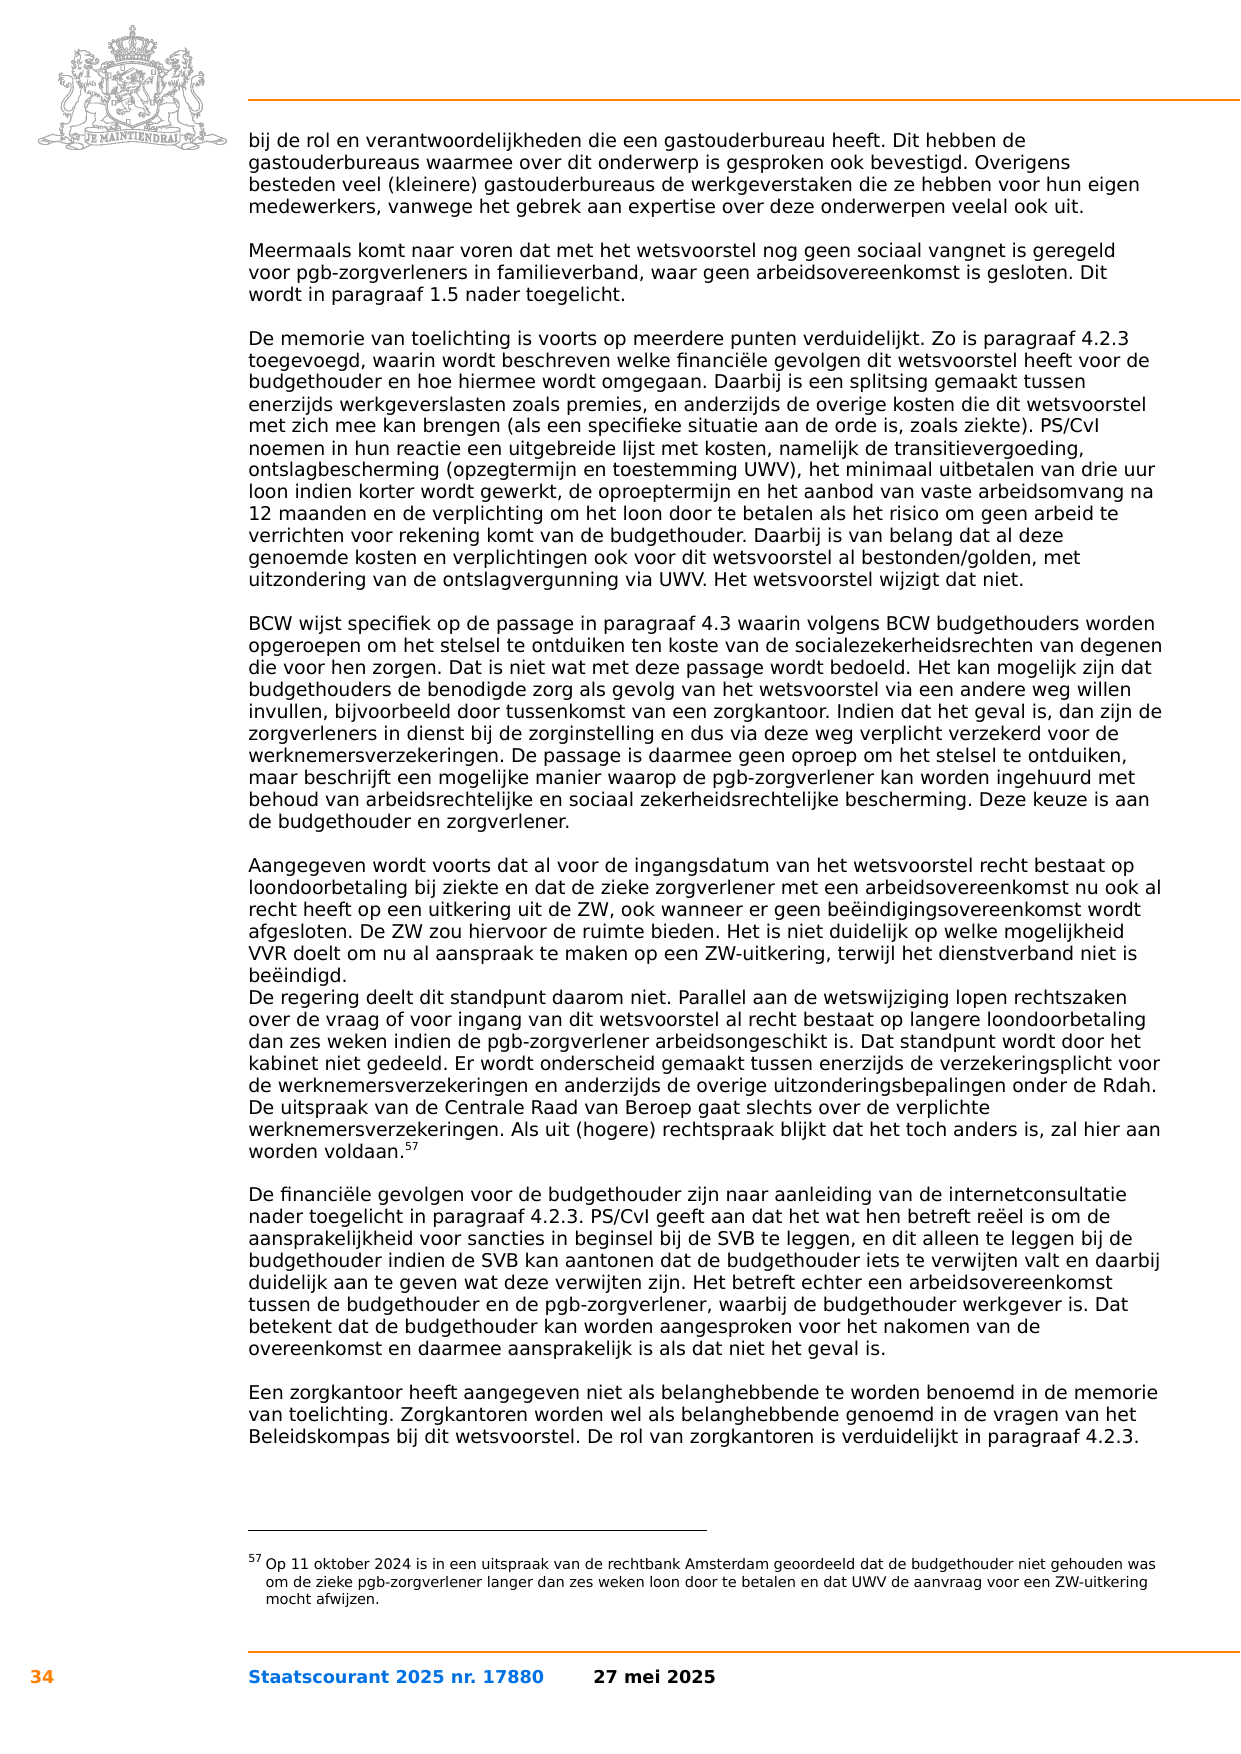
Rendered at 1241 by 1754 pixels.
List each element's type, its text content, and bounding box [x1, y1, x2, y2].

text De memorie van toelichting is voorts op meerdere punten verduidelijkt. Zo is paragraaf 4.2.3 toegevoegd, waarin wordt beschreven welke financiële gevolgen dit wetsvoorstel heeft voor de budgethouder en hoe hiermee wordt omgegaan. Daarbij is een splitsing gemaakt tussen enerzijds werkgeverslasten zoals premies, en anderzijds de overige kosten die dit wetsvoorstel met zich mee kan brengen (als een specifieke situatie aan de orde is, zoals ziekte). PS/CvI noemen in hun reactie een uitgebreide lijst met kosten, namelijk de transitievergoeding, ontslagbescherming (opzegtermijn en toestemming UWV), het minimaal uitbetalen van drie uur loon indien korter wordt gewerkt, de oproeptermijn en het aanbod van vaste arbeidsomvang na 12 maanden en de verplichting om het loon door te betalen als het risico om geen arbeid te verrichten voor rekening komt van de budgethouder. Daarbij is van belang dat al deze genoemde kosten en verplichtingen ook voor dit wetsvoorstel al bestonden/golden, met uitzondering van de ontslagvergunning via UWV. Het wetsvoorstel wijzigt dat niet. [248, 327, 1163, 591]
text De regering deelt dit standpunt daarom niet. Parallel aan de wetswijziging lopen rechtszaken over de vraag of voor ingang van dit wetsvoorstel al recht bestaat op langere loondoorbetaling dan zes weken indien de pgb-zorgverlener arbeidsongeschikt is. Dat standpunt wordt door het kabinet niet gedeeld. Er wordt onderscheid gemaakt tussen enerzijds de verzekeringsplicht voor de werknemersverzekeringen en anderzijds de overige uitzonderingsbepalingen onder de Rdah. De uitspraak van de Centrale Raad van Beroep gaat slechts over de verplichte werknemersverzekeringen. Als uit (hogere) rechtspraak blijkt dat het toch anders is, zal hier aan worden voldaan. [248, 987, 1163, 1162]
picture [38, 25, 227, 150]
text Meermaals komt naar voren dat met het wetsvoorstel nog geen sociaal vangnet is geregeld voor pgb-zorgverleners in familieverband, waar geen arbeidsovereenkomst is gesloten. Dit wordt in paragraaf 1.5 nader toegelicht. [248, 240, 1163, 306]
text BCW wijst specifiek op de passage in paragraaf 4.3 waarin volgens BCW budgethouders worden opgeroepen om het stelsel te ontduiken ten koste van de socialezekerheidsrechten van degenen die voor hen zorgen. Dat is niet wat met deze passage wordt bedoeld. Het kan mogelijk zijn dat budgethouders de benodigde zorg als gevolg van het wetsvoorstel via een andere weg willen invullen, bijvoorbeeld door tussenkomst van een zorgkantoor. Indien dat het geval is, dan zijn de zorgverleners in dienst bij de zorginstelling en dus via deze weg verplicht verzekerd voor de werknemersverzekeringen. De passage is daarmee geen oproep om het stelsel te ontduiken, maar beschrijft een mogelijke manier waarop de pgb-zorgverlener kan worden ingehuurd met behoud van arbeidsrechtelijke en sociaal zekerheidsrechtelijke bescherming. Deze keuze is aan de budgethouder en zorgverlener. [248, 613, 1163, 833]
text bij de rol en verantwoordelijkheden die een gastouderbureau heeft. Dit hebben de gastouderbureaus waarmee over dit onderwerp is gesproken ook bevestigd. Overigens besteden veel (kleinere) gastouderbureaus de werkgeverstaken die ze hebben voor hun eigen medewerkers, vanwege het gebrek aan expertise over deze onderwerpen veelal ook uit. [248, 130, 1163, 218]
text Op 11 oktober 2024 is in een uitspraak van de rechtbank Amsterdam geoordeeld dat de budgethouder niet gehouden was om de zieke pgb-zorgverlener langer dan zes weken loon door te betalen en dat UWV de aanvraag voor een ZW-uitkering mocht afwijzen. [248, 1552, 1163, 1608]
text Aangegeven wordt voorts dat al voor de ingangsdatum van het wetsvoorstel recht bestaat op loondoorbetaling bij ziekte en dat de zieke zorgverlener met een arbeidsovereenkomst nu ook al recht heeft op een uitkering uit de ZW, ook wanneer er geen beëindigingsovereenkomst wordt afgesloten. De ZW zou hiervoor de ruimte bieden. Het is niet duidelijk op welke mogelijkheid VVR doelt om nu al aanspraak te maken op een ZW-uitkering, terwijl het dienstverband niet is beëindigd. [248, 855, 1163, 987]
text Een zorgkantoor heeft aangegeven niet als belanghebbende te worden benoemd in de memorie van toelichting. Zorgkantoren worden wel als belanghebbende genoemd in de vragen van het Beleidskompas bij dit wetsvoorstel. De rol van zorgkantoren is verduidelijkt in paragraaf 4.2.3. [248, 1382, 1163, 1448]
text De financiële gevolgen voor de budgethouder zijn naar aanleiding van de internetconsultatie nader toegelicht in paragraaf 4.2.3. PS/CvI geeft aan dat het wat hen betreft reëel is om de aansprakelijkheid voor sancties in beginsel bij de SVB te leggen, en dit alleen te leggen bij de budgethouder indien de SVB kan aantonen dat de budgethouder iets te verwijten valt en daarbij duidelijk aan te geven wat deze verwijten zijn. Het betreft echter een arbeidsovereenkomst tussen de budgethouder en de pgb-zorgverlener, waarbij de budgethouder werkgever is. Dat betekent dat de budgethouder kan worden aangesproken voor het nakomen van de overeenkomst en daarmee aansprakelijk is als dat niet het geval is. [248, 1184, 1163, 1360]
